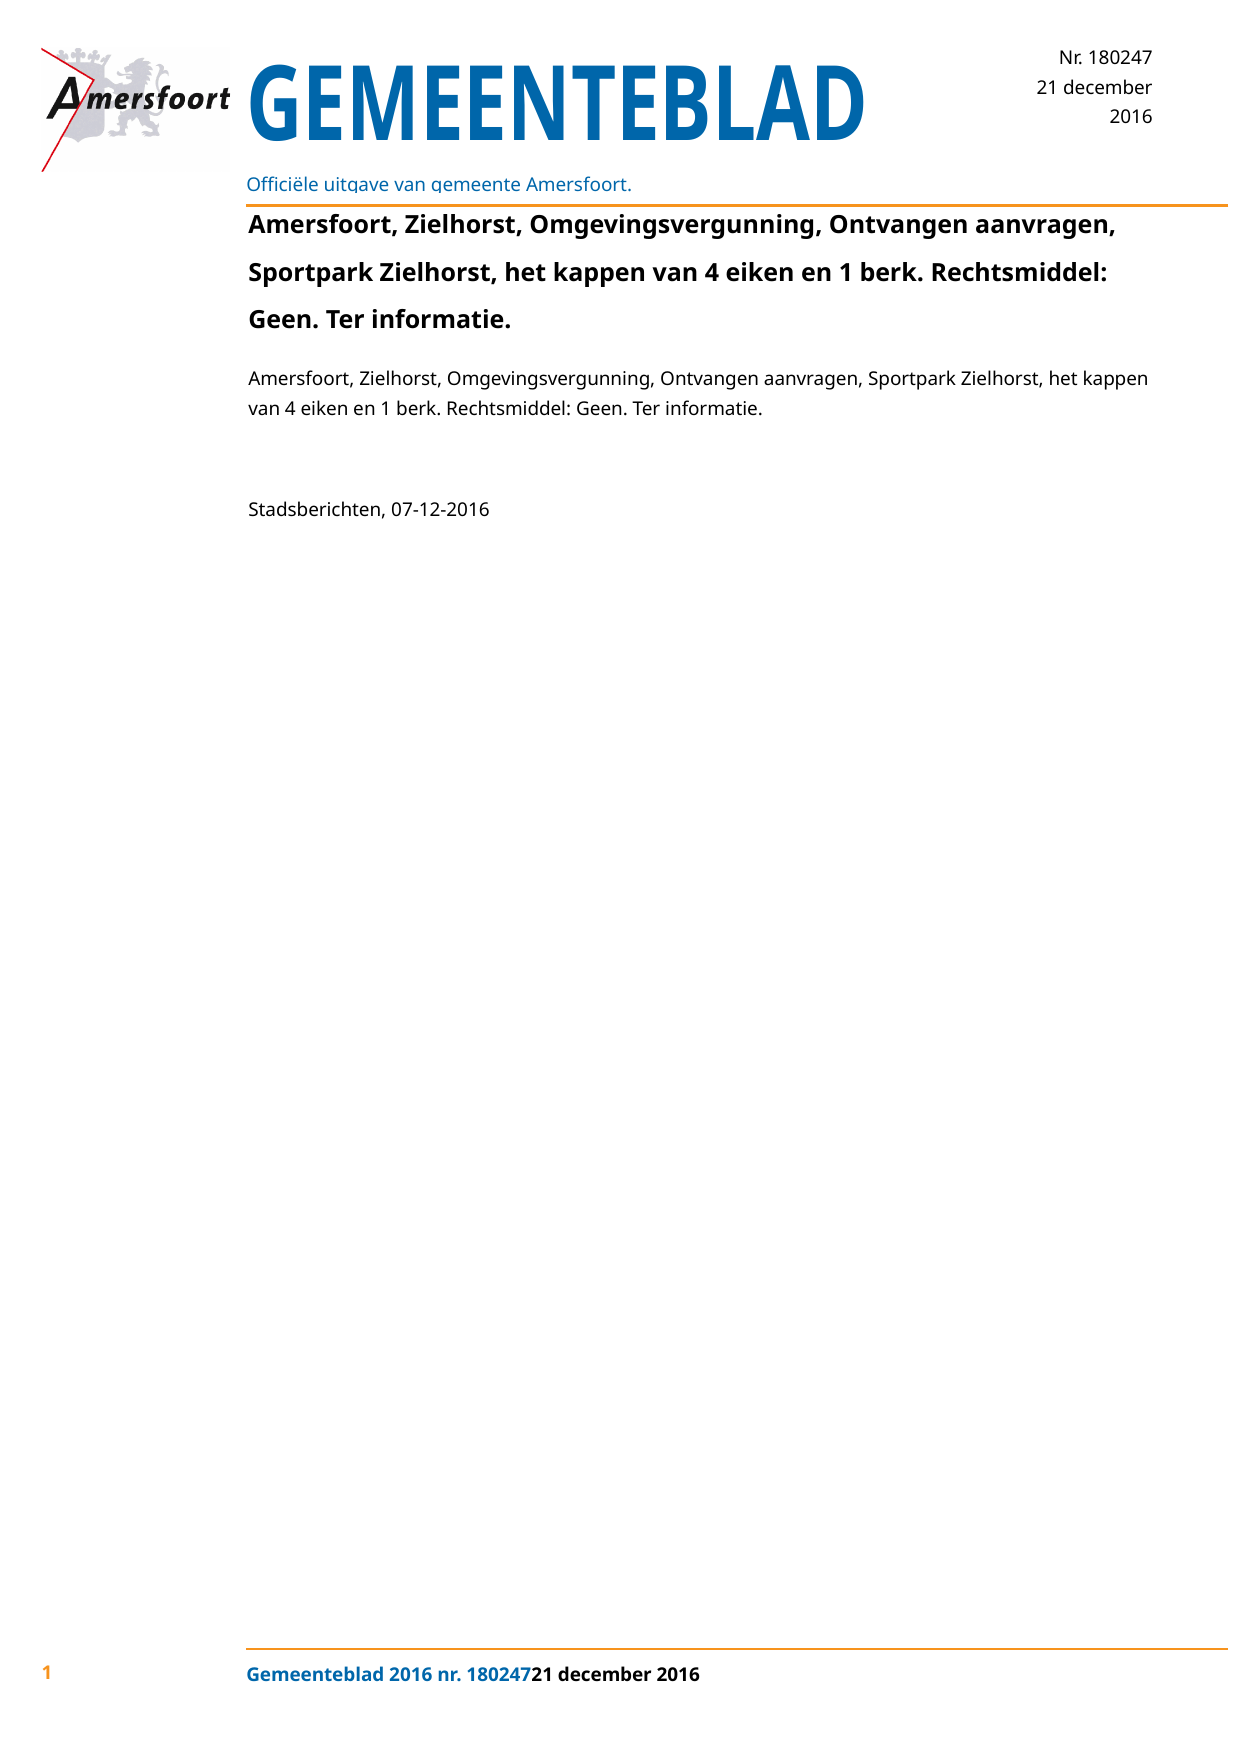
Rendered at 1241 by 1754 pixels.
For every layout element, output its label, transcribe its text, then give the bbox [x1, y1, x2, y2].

text Amersfoort, Zielhorst, Omgevingsvergunning, Ontvangen aanvragen, Sportpark Zielhorst, het kappen van 4 eiken en 1 berk. Rechtsmiddel: Geen. Ter informatie. [248, 207, 1152, 336]
picture [41, 47, 231, 172]
text Stadsberichten, 07-12-2016 [248, 496, 1152, 522]
text Amersfoort, Zielhorst, Omgevingsvergunning, Ontvangen aanvragen, Sportpark Zielhorst, het kappen van 4 eiken en 1 berk. Rechtsmiddel: Geen. Ter informatie. [248, 366, 1152, 421]
